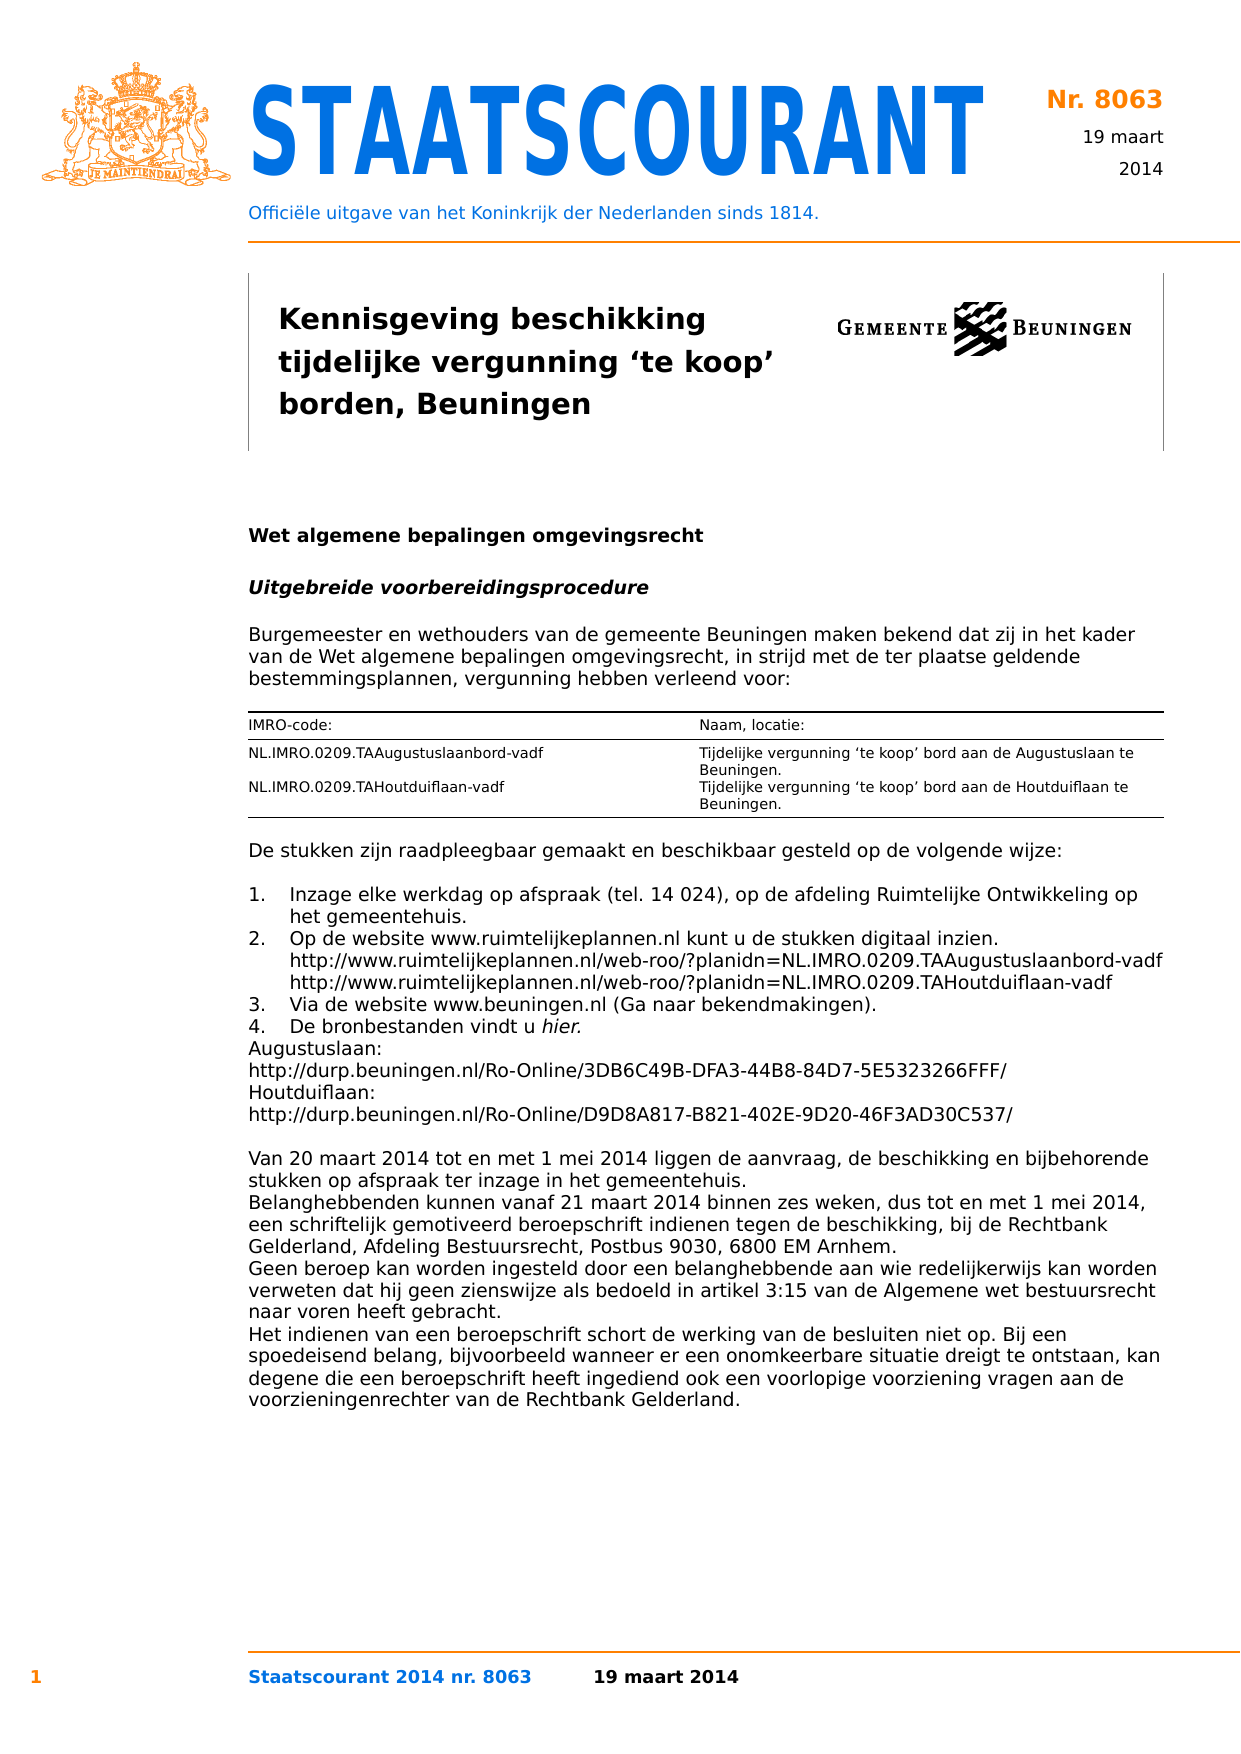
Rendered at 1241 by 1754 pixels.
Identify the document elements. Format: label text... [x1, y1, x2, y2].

picture [41, 62, 231, 186]
text Houtduiflaan: [248, 1082, 1163, 1104]
table_header Nr. 8063 [998, 62, 1240, 121]
table_cell 19 maart [998, 121, 1240, 153]
text 3. Via de website www.beuningen.nl (Ga naar bekendmakingen). [248, 994, 1163, 1016]
table_cell Tijdelijke vergunning ‘te koop’ bord aan de Augustuslaan te Beuningen. [693, 740, 1163, 778]
text Burgemeester en wethouders van de gemeente Beuningen maken bekend dat zij in het kader van de Wet algemene bepalingen omgevingsrecht, in strijd met de ter plaatse geldende bestemmingsplannen, vergunning hebben verleend voor: [248, 624, 1163, 689]
subtitle Wet algemene bepalingen omgevingsrecht [248, 525, 1163, 547]
table_header Naam, locatie: [693, 713, 1163, 739]
table_header IMRO-code: [248, 713, 693, 739]
table_cell Tijdelijke vergunning ‘te koop’ bord aan de Houtduiflaan te Beuningen. [693, 779, 1163, 817]
text 1. Inzage elke werkdag op afspraak (tel. 14 024), op de afdeling Ruimtelijke Ontwikkeling op het gemeentehuis. [248, 884, 1163, 928]
picture [838, 302, 1134, 356]
table_cell Officiële uitgave van het Koninkrijk der Nederlanden sinds 1814. [248, 203, 1240, 241]
table_cell 2014 [998, 153, 1240, 203]
table_cell NL.IMRO.0209.TAAugustuslaanbord-vadf [248, 740, 693, 778]
table_header STAATSCOURANT [248, 62, 998, 203]
text http://www.ruimtelijkeplannen.nl/web-roo/?planidn=NL.IMRO.0209.TAHoutduiflaan-vadf [289, 972, 1163, 994]
table_cell NL.IMRO.0209.TAHoutduiflaan-vadf [248, 779, 693, 817]
subtitle Uitgebreide voorbereidingsprocedure [248, 577, 1163, 599]
text 2. Op de website www.ruimtelijkeplannen.nl kunt u de stukken digitaal inzien. [248, 928, 1163, 950]
text Het indienen van een beroepschrift schort de werking van de besluiten niet op. Bij een spoedeisend belang, bijvoorbeeld wanneer er een onomkeerbare situatie dreigt te ontstaan, kan degene die een beroepschrift heeft ingediend ook een voorlopige voorziening vragen aan de voorzieningenrechter van de Rechtbank Gelderland. [248, 1323, 1163, 1411]
text Augustuslaan: [248, 1038, 1163, 1060]
subtitle Kennisgeving beschikking tijdelijke vergunning ‘te koop’ borden, Beuningen [249, 273, 1163, 451]
table_header [25, 62, 248, 241]
text http://durp.beuningen.nl/Ro-Online/D9D8A817-B821-402E-9D20-46F3AD30C537/ [248, 1104, 1163, 1126]
text De stukken zijn raadpleegbaar gemaakt en beschikbaar gesteld op de volgende wijze: [248, 840, 1163, 862]
text Belanghebbenden kunnen vanaf 21 maart 2014 binnen zes weken, dus tot en met 1 mei 2014, een schriftelijk gemotiveerd beroepschrift indienen tegen de beschikking, bij de Rechtbank Gelderland, Afdeling Bestuursrecht, Postbus 9030, 6800 EM Arnhem. [248, 1192, 1163, 1257]
text Van 20 maart 2014 tot en met 1 mei 2014 liggen de aanvraag, de beschikking en bijbehorende stukken op afspraak ter inzage in het gemeentehuis. [248, 1148, 1163, 1192]
text http://durp.beuningen.nl/Ro-Online/3DB6C49B-DFA3-44B8-84D7-5E5323266FFF/ [248, 1060, 1163, 1082]
text http://www.ruimtelijkeplannen.nl/web-roo/?planidn=NL.IMRO.0209.TAAugustuslaanbord-vadf [289, 950, 1163, 972]
text 4. De bronbestanden vindt u hier. [248, 1016, 1163, 1038]
text Geen beroep kan worden ingesteld door een belanghebbende aan wie redelijkerwijs kan worden verweten dat hij geen zienswijze als bedoeld in artikel 3:15 van de Algemene wet bestuursrecht naar voren heeft gebracht. [248, 1257, 1163, 1323]
